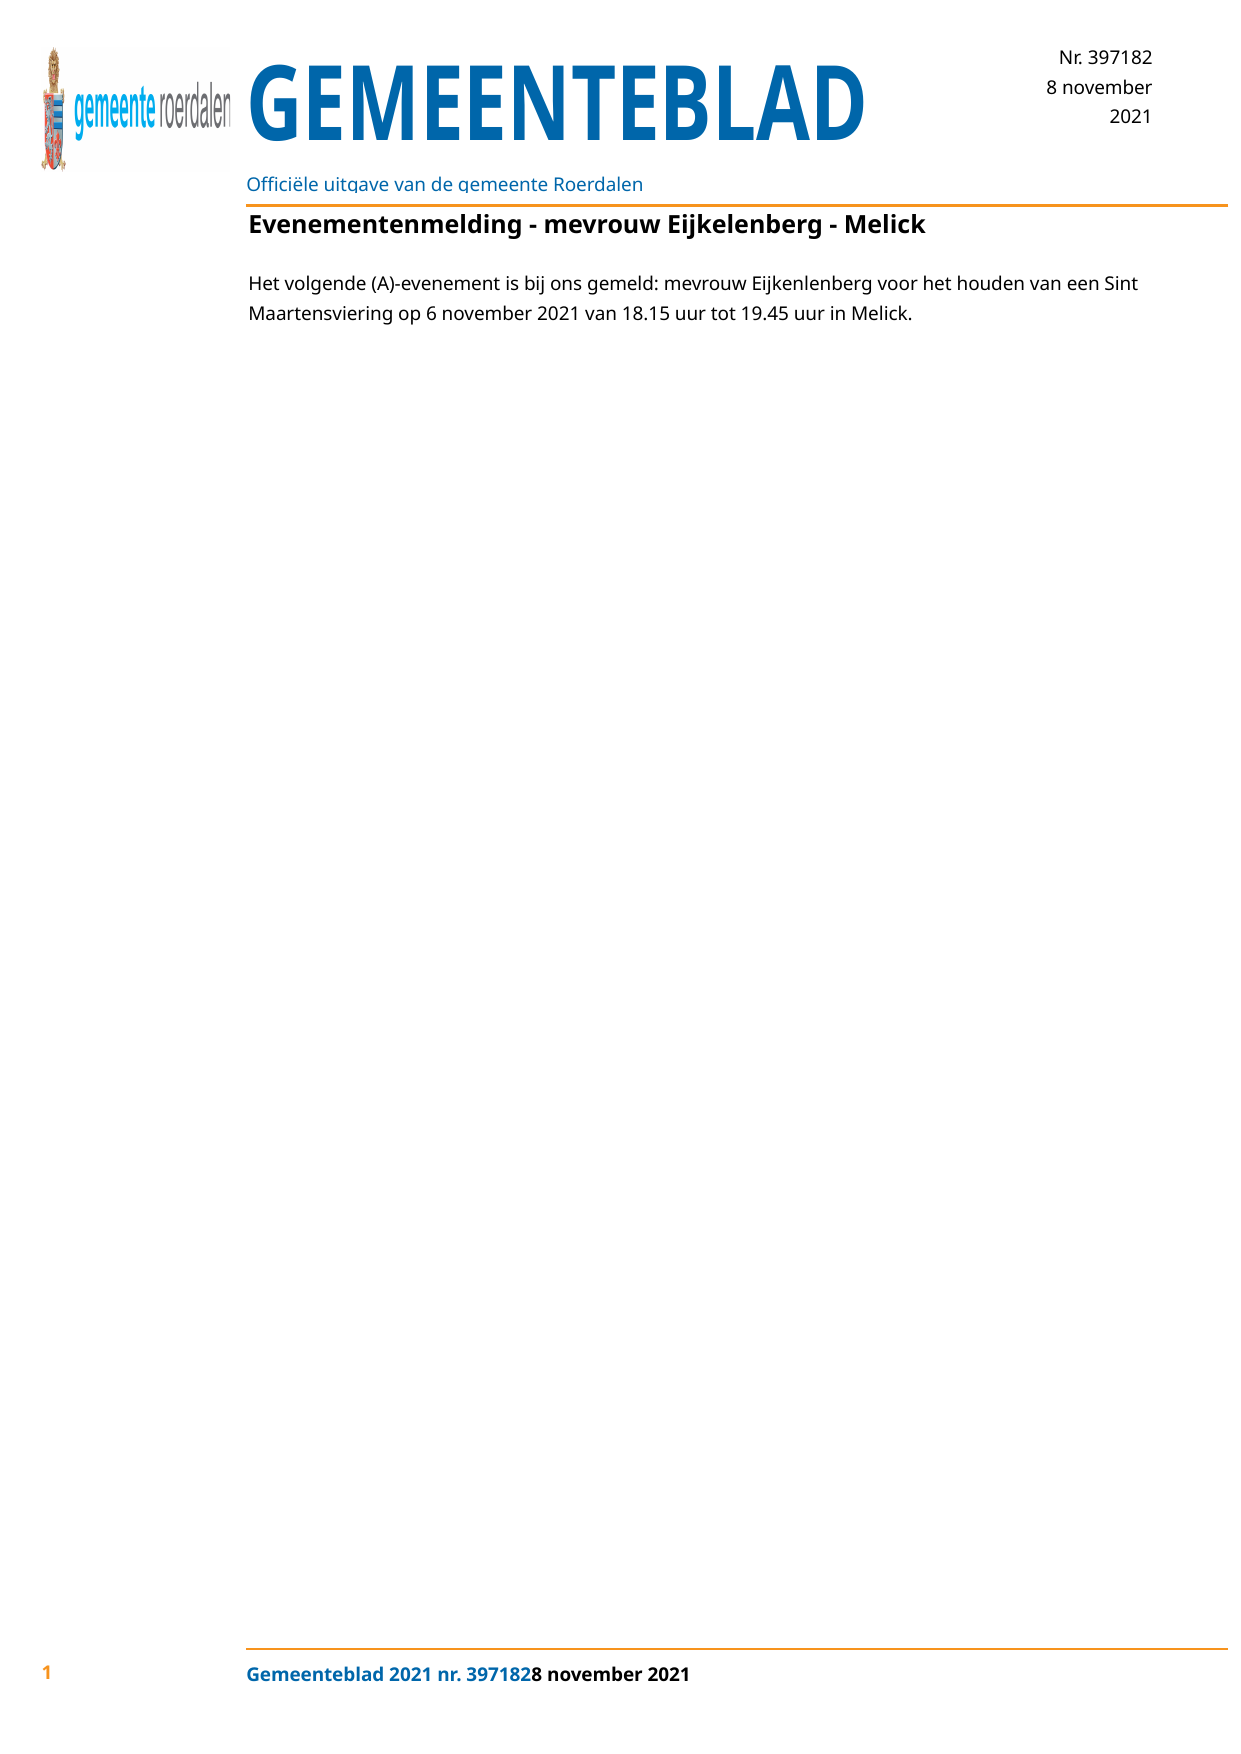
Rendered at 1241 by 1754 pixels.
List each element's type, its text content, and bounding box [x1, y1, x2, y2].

picture [41, 47, 231, 172]
text Evenementenmelding - mevrouw Eijkelenberg - Melick [248, 207, 1152, 241]
text Het volgende (A)-evenement is bij ons gemeld: mevrouw Eijkenlenberg voor het houden van een Sint Maartensviering op 6 november 2021 van 18.15 uur tot 19.45 uur in Melick. [248, 270, 1152, 326]
